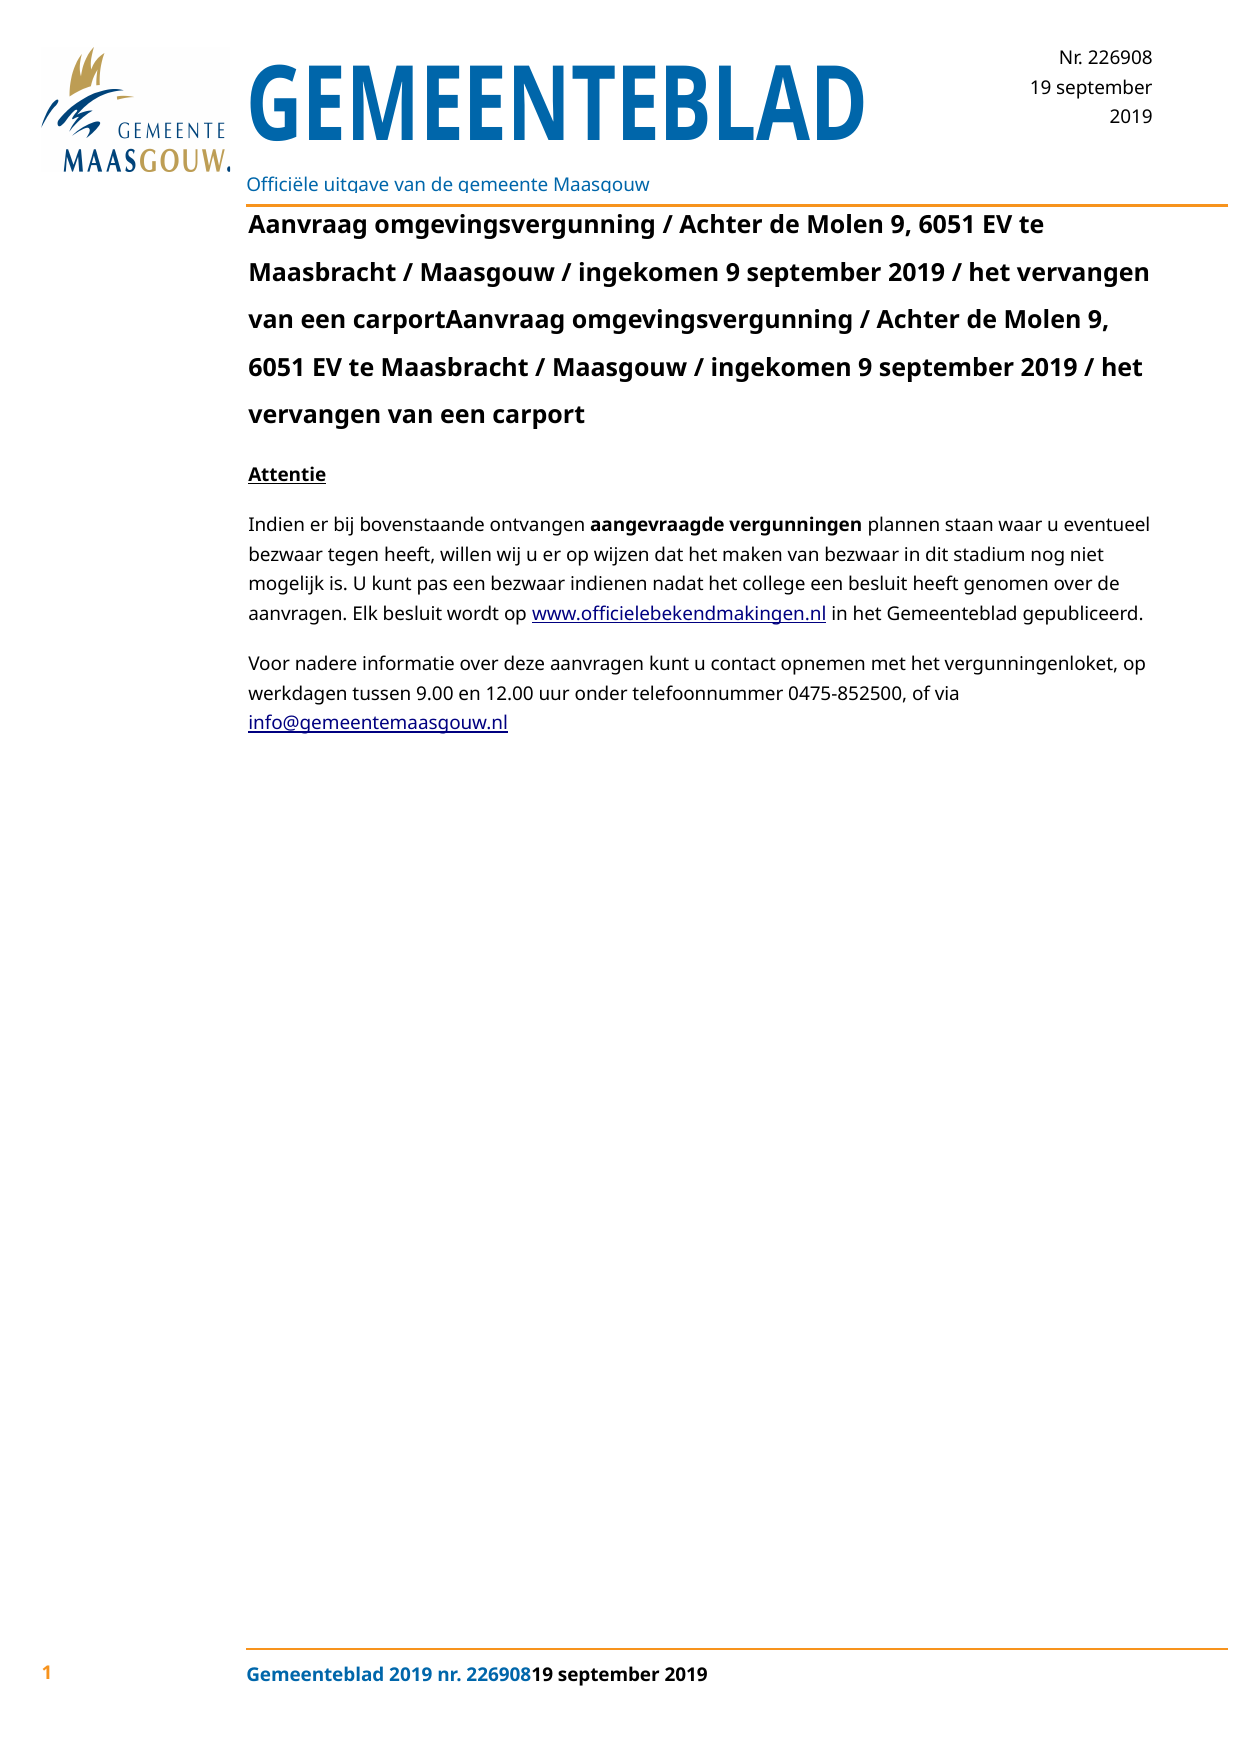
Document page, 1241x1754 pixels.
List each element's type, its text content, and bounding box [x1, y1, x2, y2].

text Voor nadere informatie over deze aanvragen kunt u contact opnemen met het vergunningenloket, op werkdagen tussen 9.00 en 12.00 uur onder telefoonnummer 0475-852500, of via info@gemeentemaasgouw.nl [248, 650, 1152, 735]
text Indien er bij bovenstaande ontvangen aangevraagde vergunningen plannen staan waar u eventueel bezwaar tegen heeft, willen wij u er op wijzen dat het maken van bezwaar in dit stadium nog niet mogelijk is. U kunt pas een bezwaar indienen nadat het college een besluit heeft genomen over de aanvragen. Elk besluit wordt op www.officielebekendmakingen.nl in het Gemeenteblad gepubliceerd. [248, 511, 1152, 626]
text Attentie [248, 461, 1152, 486]
text Aanvraag omgevingsvergunning / Achter de Molen 9, 6051 EV te Maasbracht / Maasgouw / ingekomen 9 september 2019 / het vervangen van een carportAanvraag omgevingsvergunning / Achter de Molen 9, 6051 EV te Maasbracht / Maasgouw / ingekomen 9 september 2019 / het vervangen van een carport [248, 207, 1152, 431]
picture [41, 47, 231, 172]
